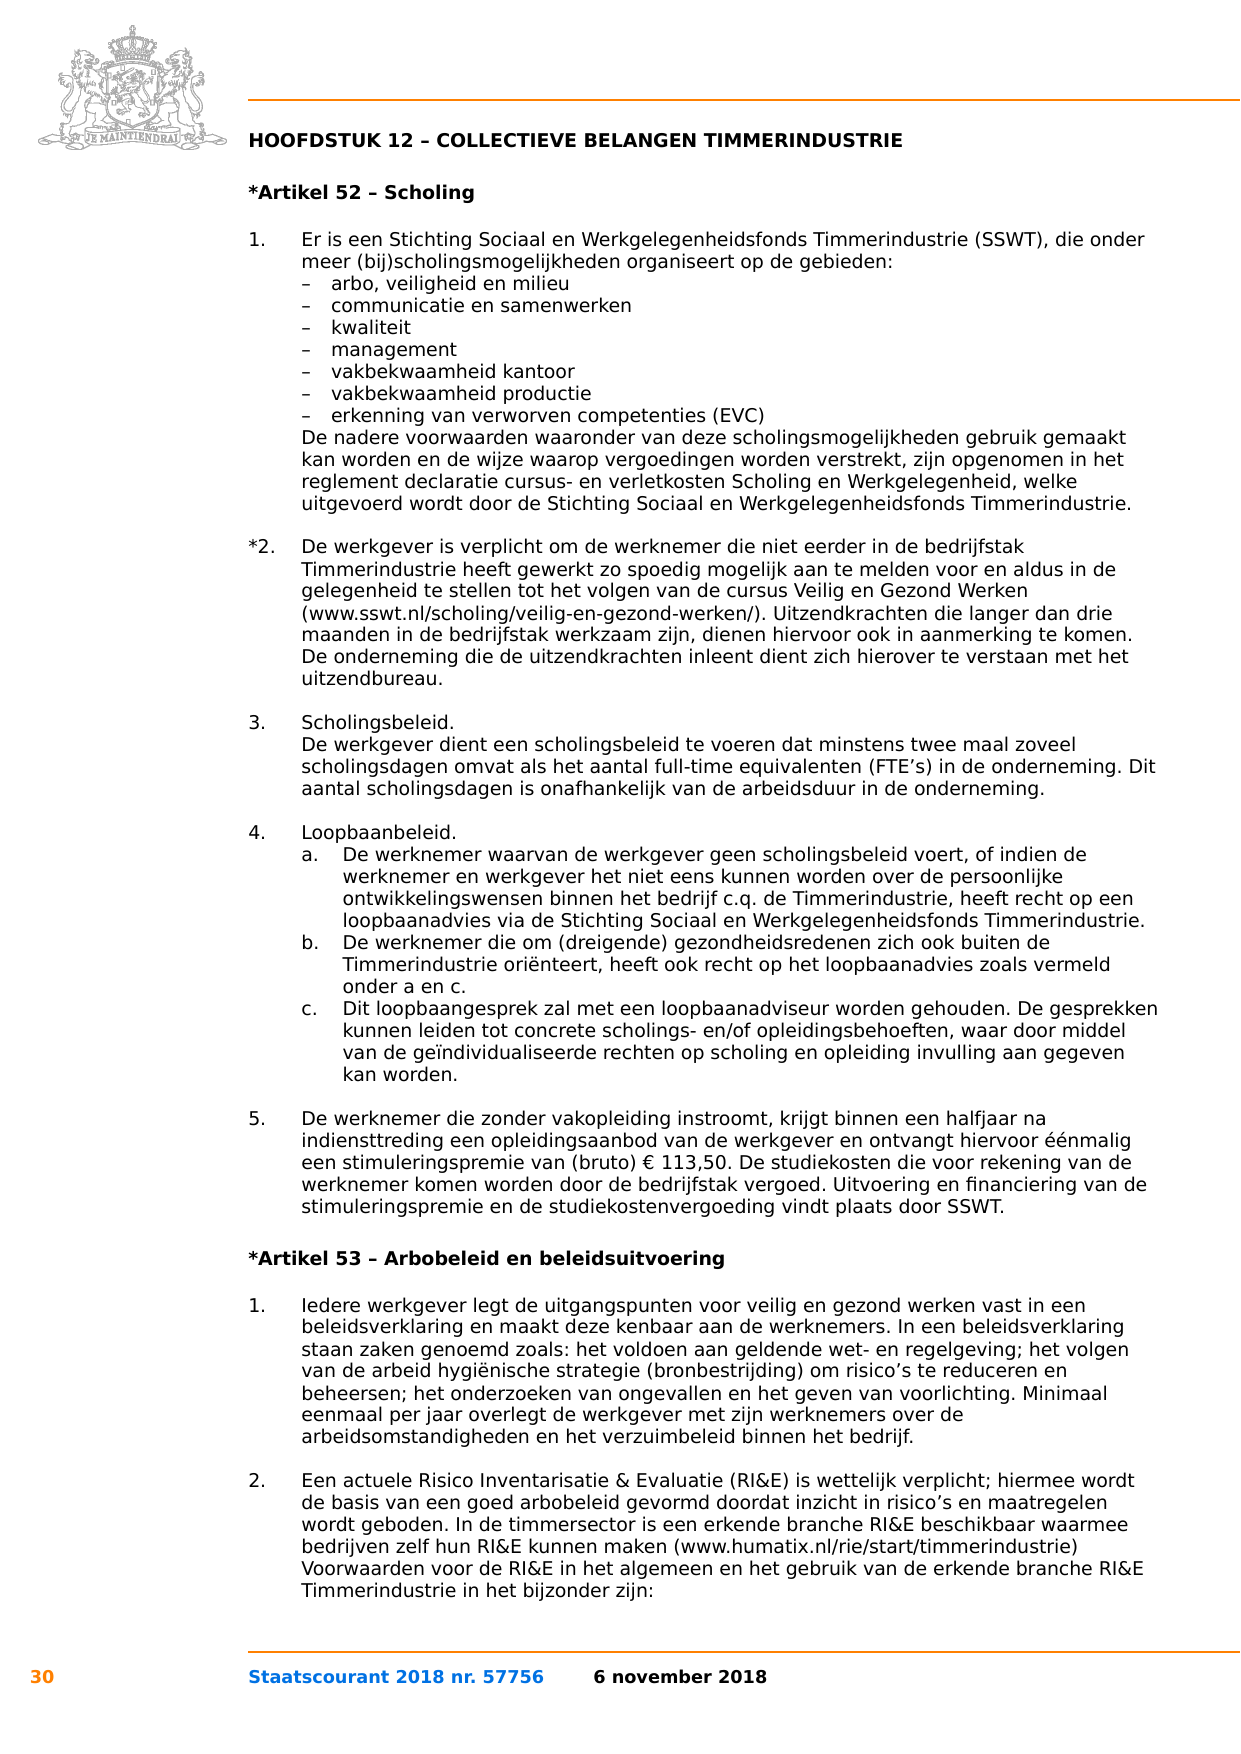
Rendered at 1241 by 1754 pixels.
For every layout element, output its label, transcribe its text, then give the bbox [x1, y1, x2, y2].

text – kwaliteit [301, 317, 1163, 339]
text *2. De werkgever is verplicht om de werknemer die niet eerder in de bedrijfstak Timmerindustrie heeft gewerkt zo spoedig mogelijk aan te melden voor en aldus in de gelegenheid te stellen tot het volgen van de cursus Veilig en Gezond Werken (www.sswt.nl/scholing/veilig-en-gezond-werken/). Uitzendkrachten die langer dan drie maanden in de bedrijfstak werkzaam zijn, dienen hiervoor ook in aanmerking te komen. De onderneming die de uitzendkrachten inleent dient zich hierover te verstaan met het uitzendbureau. [248, 536, 1163, 690]
text – communicatie en samenwerken [301, 295, 1163, 317]
text De werkgever dient een scholingsbeleid te voeren dat minstens twee maal zoveel scholingsdagen omvat als het aantal full-time equivalenten (FTE’s) in de onderneming. Dit aantal scholingsdagen is onafhankelijk van de arbeidsduur in de onderneming. [301, 734, 1163, 800]
text 5. De werknemer die zonder vakopleiding instroomt, krijgt binnen een halfjaar na indiensttreding een opleidingsaanbod van de werkgever en ontvangt hiervoor éénmalig een stimuleringspremie van (bruto) € 113,50. De studiekosten die voor rekening van de werknemer komen worden door de bedrijfstak vergoed. Uitvoering en financiering van de stimuleringspremie en de studiekostenvergoeding vindt plaats door SSWT. [248, 1108, 1163, 1217]
text – vakbekwaamheid productie [301, 383, 1163, 405]
text b. De werknemer die om (dreigende) gezondheidsredenen zich ook buiten de Timmerindustrie oriënteert, heeft ook recht op het loopbaanadvies zoals vermeld onder a en c. [301, 932, 1163, 998]
text – management [301, 339, 1163, 361]
subtitle *Artikel 52 – Scholing [248, 182, 1163, 204]
text a. De werknemer waarvan de werkgever geen scholingsbeleid voert, of indien de werknemer en werkgever het niet eens kunnen worden over de persoonlijke ontwikkelingswensen binnen het bedrijf c.q. de Timmerindustrie, heeft recht op een loopbaanadvies via de Stichting Sociaal en Werkgelegenheidsfonds Timmerindustrie. [301, 844, 1163, 932]
picture [38, 25, 227, 150]
subtitle HOOFDSTUK 12 – COLLECTIEVE BELANGEN TIMMERINDUSTRIE [248, 130, 1163, 152]
text 1. Er is een Stichting Sociaal en Werkgelegenheidsfonds Timmerindustrie (SSWT), die onder meer (bij)scholingsmogelijkheden organiseert op de gebieden: [248, 229, 1163, 273]
text c. Dit loopbaangesprek zal met een loopbaanadviseur worden gehouden. De gesprekken kunnen leiden tot concrete scholings- en/of opleidingsbehoeften, waar door middel van de geïndividualiseerde rechten op scholing en opleiding invulling aan gegeven kan worden. [301, 998, 1163, 1086]
subtitle *Artikel 53 – Arbobeleid en beleidsuitvoering [248, 1247, 1163, 1269]
text Voorwaarden voor de RI&E in het algemeen en het gebruik van de erkende branche RI&E Timmerindustrie in het bijzonder zijn: [301, 1558, 1163, 1602]
text 2. Een actuele Risico Inventarisatie & Evaluatie (RI&E) is wettelijk verplicht; hiermee wordt de basis van een goed arbobeleid gevormd doordat inzicht in risico’s en maatregelen wordt geboden. In de timmersector is een erkende branche RI&E beschikbaar waarmee bedrijven zelf hun RI&E kunnen maken (www.humatix.nl/rie/start/timmerindustrie) [248, 1470, 1163, 1558]
text – arbo, veiligheid en milieu [301, 273, 1163, 295]
text 4. Loopbaanbeleid. [248, 822, 1163, 844]
text – erkenning van verworven competenties (EVC) [301, 405, 1163, 427]
text De nadere voorwaarden waaronder van deze scholingsmogelijkheden gebruik gemaakt kan worden en de wijze waarop vergoedingen worden verstrekt, zijn opgenomen in het reglement declaratie cursus- en verletkosten Scholing en Werkgelegenheid, welke uitgevoerd wordt door de Stichting Sociaal en Werkgelegenheidsfonds Timmerindustrie. [301, 427, 1163, 514]
text 1. Iedere werkgever legt de uitgangspunten voor veilig en gezond werken vast in een beleidsverklaring en maakt deze kenbaar aan de werknemers. In een beleidsverklaring staan zaken genoemd zoals: het voldoen aan geldende wet- en regelgeving; het volgen van de arbeid hygiënische strategie (bronbestrijding) om risico’s te reduceren en beheersen; het onderzoeken van ongevallen en het geven van voorlichting. Minimaal eenmaal per jaar overlegt de werkgever met zijn werknemers over de arbeidsomstandigheden en het verzuimbeleid binnen het bedrijf. [248, 1294, 1163, 1448]
text 3. Scholingsbeleid. [248, 712, 1163, 734]
text – vakbekwaamheid kantoor [301, 361, 1163, 383]
